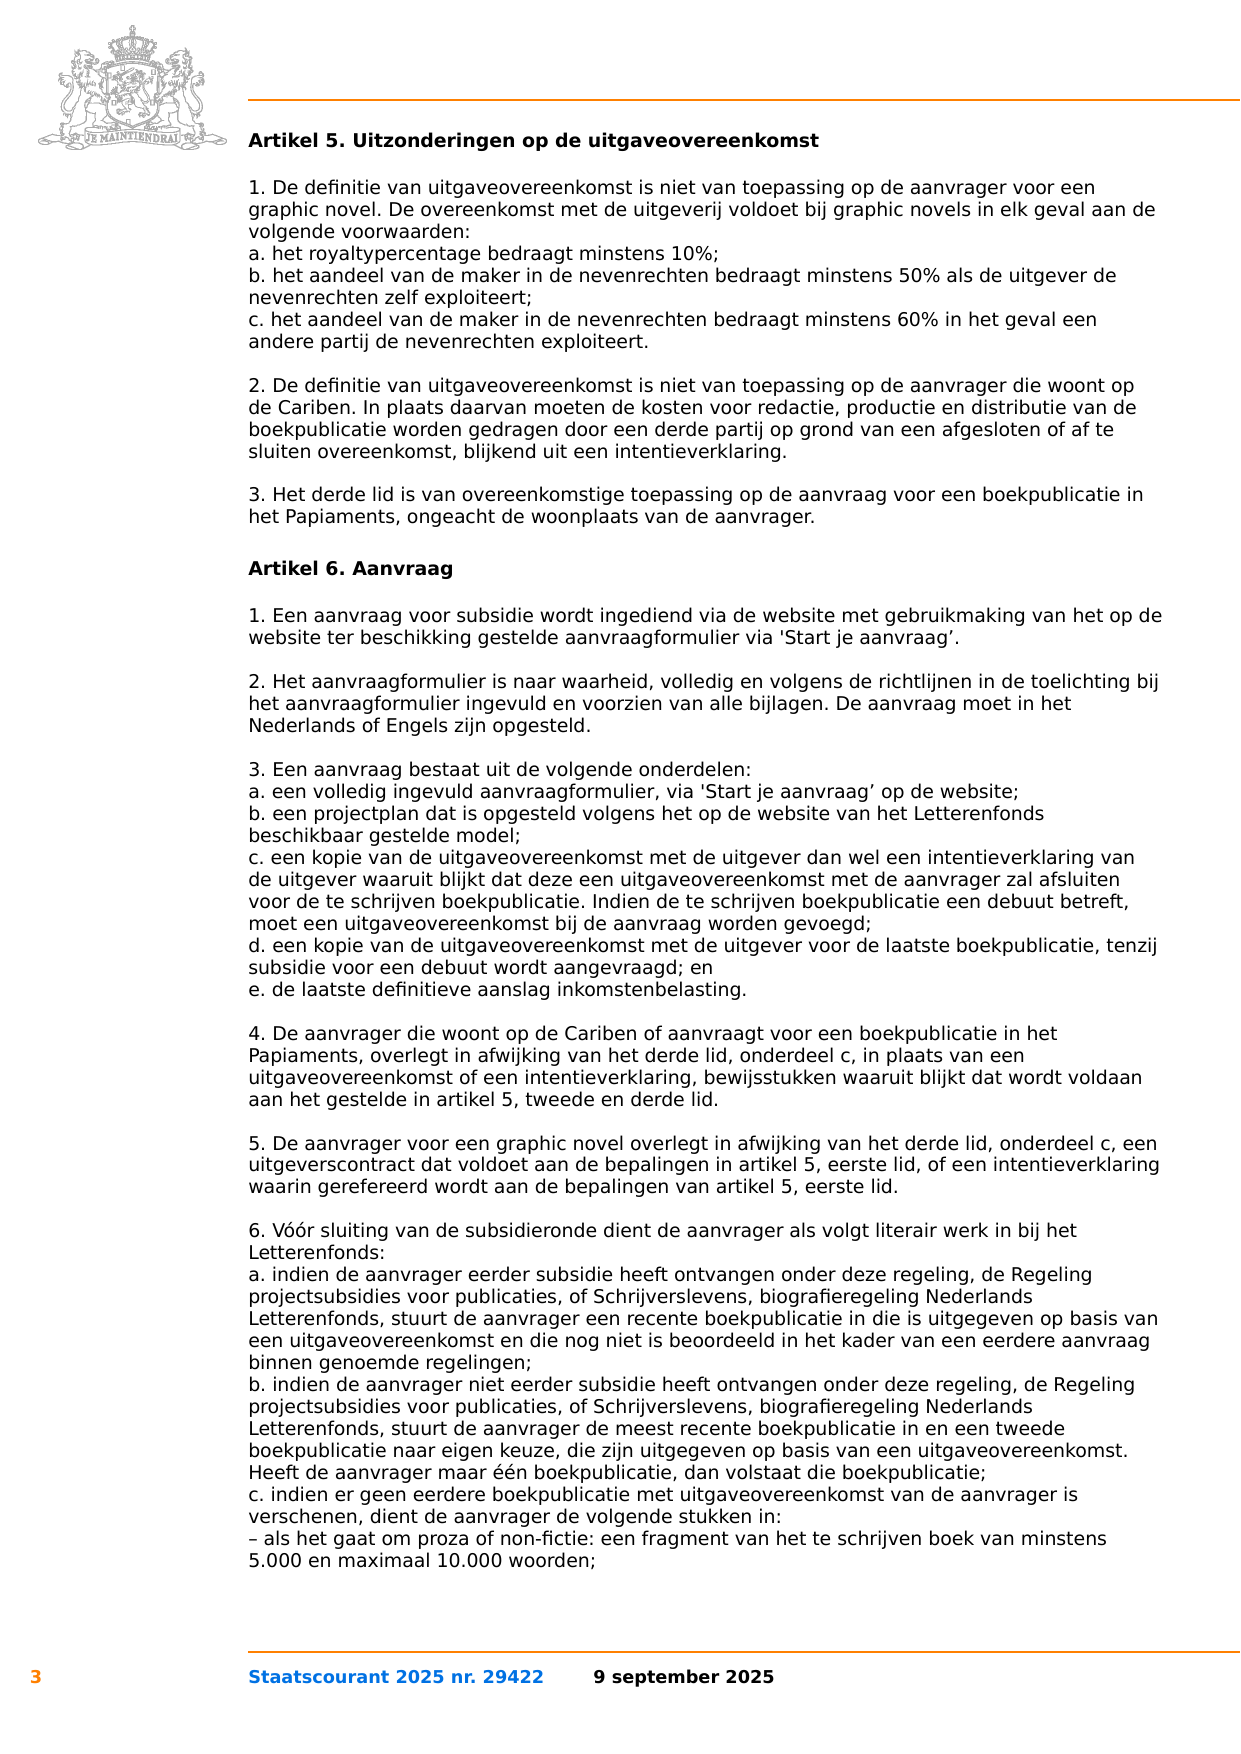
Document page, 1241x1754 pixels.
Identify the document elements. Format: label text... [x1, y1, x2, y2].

text 2. Het aanvraagformulier is naar waarheid, volledig en volgens de richtlijnen in de toelichting bij het aanvraagformulier ingevuld en voorzien van alle bijlagen. De aanvraag moet in het Nederlands of Engels zijn opgesteld. [248, 671, 1163, 737]
text c. een kopie van de uitgaveovereenkomst met de uitgever dan wel een intentieverklaring van de uitgever waaruit blijkt dat deze een uitgaveovereenkomst met de aanvrager zal afsluiten voor de te schrijven boekpublicatie. Indien de te schrijven boekpublicatie een debuut betreft, moet een uitgaveovereenkomst bij de aanvraag worden gevoegd; [248, 847, 1163, 935]
text a. indien de aanvrager eerder subsidie heeft ontvangen onder deze regeling, de Regeling projectsubsidies voor publicaties, of Schrijverslevens, biografieregeling Nederlands Letterenfonds, stuurt de aanvrager een recente boekpublicatie in die is uitgegeven op basis van een uitgaveovereenkomst en die nog niet is beoordeeld in het kader van een eerdere aanvraag binnen genoemde regelingen; [248, 1264, 1163, 1374]
text b. het aandeel van de maker in de nevenrechten bedraagt minstens 50% als de uitgever de nevenrechten zelf exploiteert; [248, 265, 1163, 309]
text b. indien de aanvrager niet eerder subsidie heeft ontvangen onder deze regeling, de Regeling projectsubsidies voor publicaties, of Schrijverslevens, biografieregeling Nederlands Letterenfonds, stuurt de aanvrager de meest recente boekpublicatie in en een tweede boekpublicatie naar eigen keuze, die zijn uitgegeven op basis van een uitgaveovereenkomst. Heeft de aanvrager maar één boekpublicatie, dan volstaat die boekpublicatie; [248, 1374, 1163, 1484]
text 1. Een aanvraag voor subsidie wordt ingediend via de website met gebruikmaking van het op de website ter beschikking gestelde aanvraagformulier via 'Start je aanvraag’. [248, 605, 1163, 649]
text 5. De aanvrager voor een graphic novel overlegt in afwijking van het derde lid, onderdeel c, een uitgeverscontract dat voldoet aan de bepalingen in artikel 5, eerste lid, of een intentieverklaring waarin gerefereerd wordt aan de bepalingen van artikel 5, eerste lid. [248, 1132, 1163, 1198]
text 6. Vóór sluiting van de subsidieronde dient de aanvrager als volgt literair werk in bij het Letterenfonds: [248, 1220, 1163, 1264]
text d. een kopie van de uitgaveovereenkomst met de uitgever voor de laatste boekpublicatie, tenzij subsidie voor een debuut wordt aangevraagd; en [248, 935, 1163, 979]
text 1. De definitie van uitgaveovereenkomst is niet van toepassing op de aanvrager voor een graphic novel. De overeenkomst met de uitgeverij voldoet bij graphic novels in elk geval aan de volgende voorwaarden: [248, 177, 1163, 243]
text e. de laatste definitieve aanslag inkomstenbelasting. [248, 979, 1163, 1001]
text c. indien er geen eerdere boekpublicatie met uitgaveovereenkomst van de aanvrager is verschenen, dient de aanvrager de volgende stukken in: [248, 1484, 1163, 1528]
text 2. De definitie van uitgaveovereenkomst is niet van toepassing op de aanvrager die woont op de Cariben. In plaats daarvan moeten de kosten voor redactie, productie en distributie van de boekpublicatie worden gedragen door een derde partij op grond van een afgesloten of af te sluiten overeenkomst, blijkend uit een intentieverklaring. [248, 374, 1163, 462]
text a. het royaltypercentage bedraagt minstens 10%; [248, 243, 1163, 265]
text c. het aandeel van de maker in de nevenrechten bedraagt minstens 60% in het geval een andere partij de nevenrechten exploiteert. [248, 309, 1163, 353]
subtitle Artikel 6. Aanvraag [248, 558, 1163, 580]
text a. een volledig ingevuld aanvraagformulier, via 'Start je aanvraag’ op de website; [248, 781, 1163, 803]
text 3. Een aanvraag bestaat uit de volgende onderdelen: [248, 759, 1163, 781]
text 3. Het derde lid is van overeenkomstige toepassing op de aanvraag voor een boekpublicatie in het Papiaments, ongeacht de woonplaats van de aanvrager. [248, 484, 1163, 528]
text – als het gaat om proza of non-fictie: een fragment van het te schrijven boek van minstens 5.000 en maximaal 10.000 woorden; [248, 1528, 1163, 1572]
text b. een projectplan dat is opgesteld volgens het op de website van het Letterenfonds beschikbaar gestelde model; [248, 803, 1163, 847]
subtitle Artikel 5. Uitzonderingen op de uitgaveovereenkomst [248, 130, 1163, 152]
text 4. De aanvrager die woont op de Cariben of aanvraagt voor een boekpublicatie in het Papiaments, overlegt in afwijking van het derde lid, onderdeel c, in plaats van een uitgaveovereenkomst of een intentieverklaring, bewijsstukken waaruit blijkt dat wordt voldaan aan het gestelde in artikel 5, tweede en derde lid. [248, 1023, 1163, 1111]
picture [38, 25, 227, 150]
